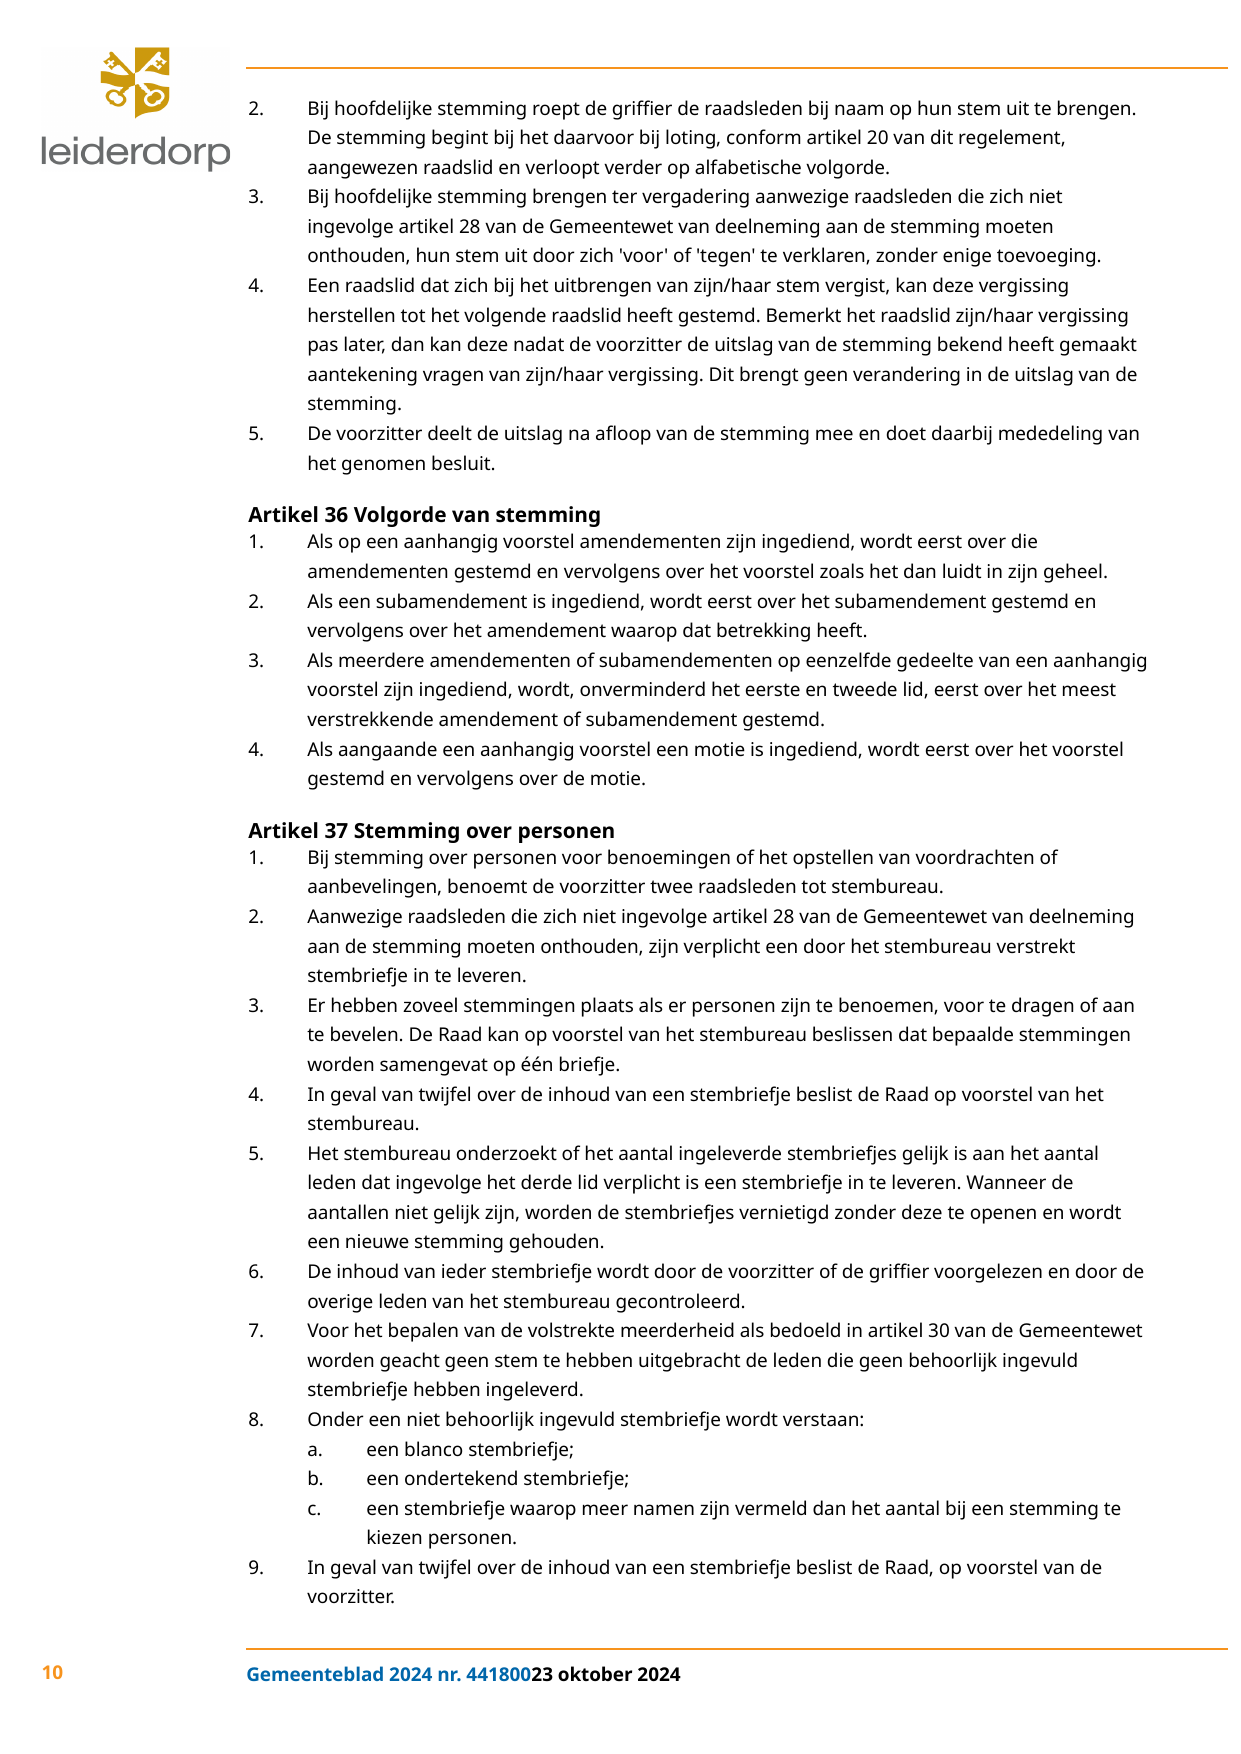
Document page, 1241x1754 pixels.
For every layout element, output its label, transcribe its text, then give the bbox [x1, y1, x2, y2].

list Bij hoofdelijke stemming brengen ter vergadering aanwezige raadsleden die zich niet ingevolge artikel 28 van de Gemeentewet van deelneming aan de stemming moeten onthouden, hun stem uit door zich 'voor' of 'tegen' te verklaren, zonder enige toevoeging. [248, 183, 1152, 268]
list Als meerdere amendementen of subamendementen op eenzelfde gedeelte van een aanhangig voorstel zijn ingediend, wordt, onverminderd het eerste en tweede lid, eerst over het meest verstrekkende amendement of subamendement gestemd. [248, 647, 1152, 732]
list Voor het bepalen van de volstrekte meerderheid als bedoeld in artikel 30 van de Gemeentewet worden geacht geen stem te hebben uitgebracht de leden die geen behoorlijk ingevuld stembriefje hebben ingeleverd. [248, 1317, 1152, 1402]
list Als op een aanhangig voorstel amendementen zijn ingediend, wordt eerst over die amendementen gestemd en vervolgens over het voorstel zoals het dan luidt in zijn geheel. [248, 529, 1152, 584]
list De inhoud van ieder stembriefje wordt door de voorzitter of de griffier voorgelezen en door de overige leden van het stembureau gecontroleerd. [248, 1258, 1152, 1314]
list een stembriefje waarop meer namen zijn vermeld dan het aantal bij een stemming te kiezen personen. [307, 1495, 1152, 1550]
list In geval van twijfel over de inhoud van een stembriefje beslist de Raad op voorstel van het stembureau. [248, 1081, 1152, 1136]
list Aanwezige raadsleden die zich niet ingevolge artikel 28 van de Gemeentewet van deelneming aan de stemming moeten onthouden, zijn verplicht een door het stembureau verstrekt stembriefje in te leveren. [248, 903, 1152, 988]
list een ondertekend stembriefje; [307, 1465, 1152, 1491]
list De voorzitter deelt de uitslag na afloop van de stemming mee en doet daarbij mededeling van het genomen besluit. [248, 420, 1152, 476]
picture [41, 47, 231, 172]
list Bij hoofdelijke stemming roept de griffier de raadsleden bij naam op hun stem uit te brengen. De stemming begint bij het daarvoor bij loting, conform artikel 20 van dit regelement, aangewezen raadslid en verloopt verder op alfabetische volgorde. [248, 95, 1152, 180]
list Bij stemming over personen voor benoemingen of het opstellen van voordrachten of aanbevelingen, benoemt de voorzitter twee raadsleden tot stembureau. [248, 844, 1152, 899]
text Artikel 36 Volgorde van stemming [248, 500, 1152, 529]
list Er hebben zoveel stemmingen plaats als er personen zijn te benoemen, voor te dragen of aan te bevelen. De Raad kan op voorstel van het stembureau beslissen dat bepaalde stemmingen worden samengevat op één briefje. [248, 992, 1152, 1077]
list Als een subamendement is ingediend, wordt eerst over het subamendement gestemd en vervolgens over het amendement waarop dat betrekking heeft. [248, 588, 1152, 643]
list Onder een niet behoorlijk ingevuld stembriefje wordt verstaan: [248, 1406, 1152, 1432]
list In geval van twijfel over de inhoud van een stembriefje beslist de Raad, op voorstel van de voorzitter. [248, 1554, 1152, 1609]
text Artikel 37 Stemming over personen [248, 816, 1152, 844]
list Het stembureau onderzoekt of het aantal ingeleverde stembriefjes gelijk is aan het aantal leden dat ingevolge het derde lid verplicht is een stembriefje in te leveren. Wanneer de aantallen niet gelijk zijn, worden de stembriefjes vernietigd zonder deze te openen en wordt een nieuwe stemming gehouden. [248, 1140, 1152, 1254]
list Als aangaande een aanhangig voorstel een motie is ingediend, wordt eerst over het voorstel gestemd en vervolgens over de motie. [248, 736, 1152, 791]
list een blanco stembriefje; [307, 1436, 1152, 1462]
list Een raadslid dat zich bij het uitbrengen van zijn/haar stem vergist, kan deze vergissing herstellen tot het volgende raadslid heeft gestemd. Bemerkt het raadslid zijn/haar vergissing pas later, dan kan deze nadat de voorzitter de uitslag van de stemming bekend heeft gemaakt aantekening vragen van zijn/haar vergissing. Dit brengt geen verandering in de uitslag van de stemming. [248, 272, 1152, 416]
